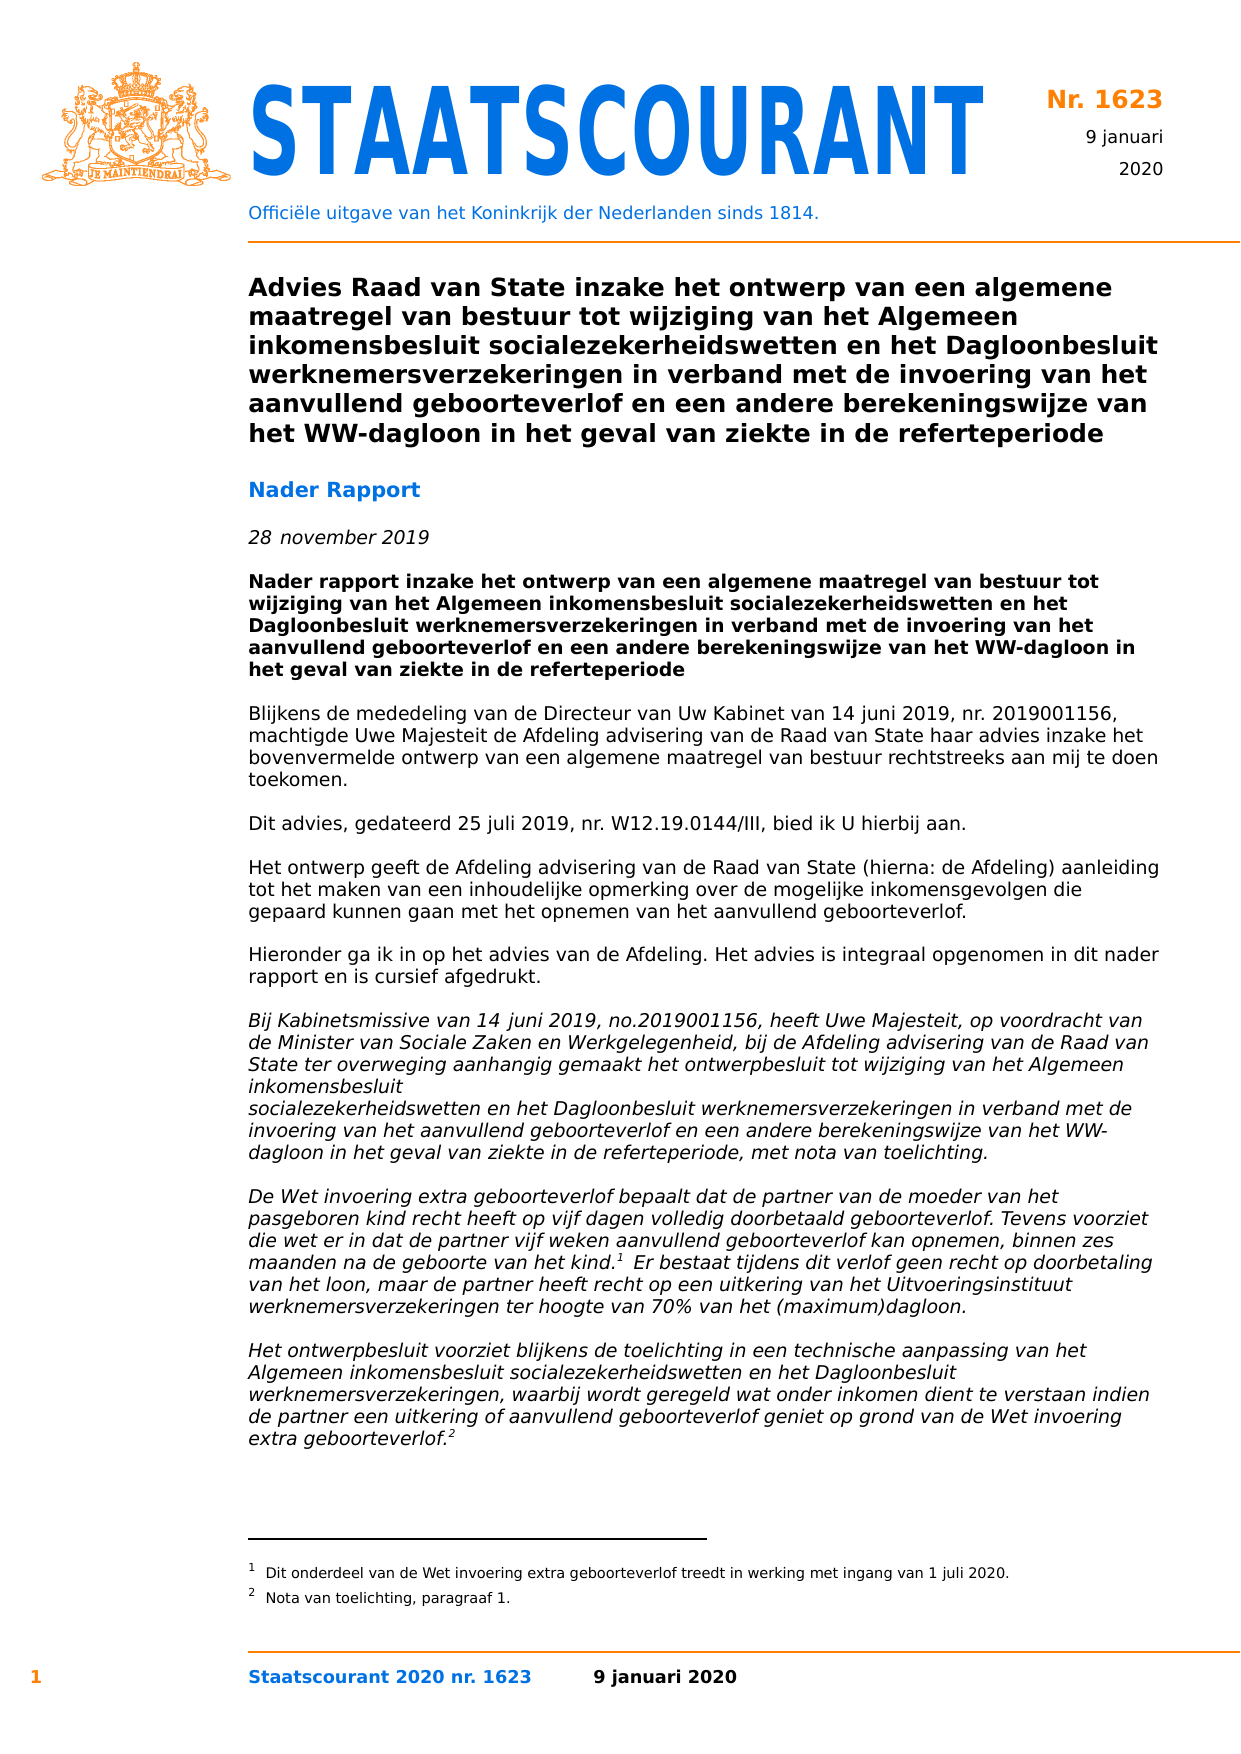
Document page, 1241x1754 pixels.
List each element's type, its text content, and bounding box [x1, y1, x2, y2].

table_header STAATSCOURANT [248, 62, 998, 203]
text Het ontwerp geeft de Afdeling advisering van de Raad van State (hierna: de Afdeling) aanleiding tot het maken van een inhoudelijke opmerking over de mogelijke inkomensgevolgen die gepaard kunnen gaan met het opnemen van het aanvullend geboorteverlof. [248, 857, 1163, 922]
table_cell Officiële uitgave van het Koninkrijk der Nederlanden sinds 1814. [248, 203, 1240, 241]
text Dit onderdeel van de Wet invoering extra geboorteverlof treedt in werking met ingang van 1 juli 2020. [248, 1561, 1163, 1583]
text Blijkens de mededeling van de Directeur van Uw Kabinet van 14 juni 2019, nr. 2019001156, machtigde Uwe Majesteit de Afdeling advisering van de Raad van State haar advies inzake het bovenvermelde ontwerp van een algemene maatregel van bestuur rechtstreeks aan mij te doen toekomen. [248, 703, 1163, 791]
subtitle Advies Raad van State inzake het ontwerp van een algemene maatregel van bestuur tot wijziging van het Algemeen inkomensbesluit socialezekerheidswetten en het Dagloonbesluit werknemersverzekeringen in verband met de invoering van het aanvullend geboorteverlof en een andere berekeningswijze van het WW-dagloon in het geval van ziekte in de referteperiode [248, 273, 1163, 448]
text Nader rapport inzake het ontwerp van een algemene maatregel van bestuur tot wijziging van het Algemeen inkomensbesluit socialezekerheidswetten en het Dagloonbesluit werknemersverzekeringen in verband met de invoering van het aanvullend geboorteverlof en een andere berekeningswijze van het WW-dagloon in het geval van ziekte in de referteperiode [248, 571, 1163, 681]
table_header [25, 62, 248, 241]
table_cell 9 januari [998, 121, 1240, 153]
text socialezekerheidswetten en het Dagloonbesluit werknemersverzekeringen in verband met de invoering van het aanvullend geboorteverlof en een andere berekeningswijze van het WW-dagloon in het geval van ziekte in de referteperiode, met nota van toelichting. [248, 1098, 1163, 1164]
text De Wet invoering extra geboorteverlof bepaalt dat de partner van de moeder van het pasgeboren kind recht heeft op vijf dagen volledig doorbetaald geboorteverlof. Tevens voorziet die wet er in dat de partner vijf weken aanvullend geboorteverlof kan opnemen, binnen zes maanden na de geboorte van het kind. Er bestaat tijdens dit verlof geen recht op doorbetaling van het loon, maar de partner heeft recht op een uitkering van het Uitvoeringsinstituut werknemersverzekeringen ter hoogte van 70% van het (maximum)dagloon. [248, 1186, 1163, 1318]
subtitle Nader Rapport [248, 478, 1163, 502]
text Nota van toelichting, paragraaf 1. [248, 1586, 1163, 1608]
text Bij Kabinetsmissive van 14 juni 2019, no.2019001156, heeft Uwe Majesteit, op voordracht van de Minister van Sociale Zaken en Werkgelegenheid, bij de Afdeling advisering van de Raad van State ter overweging aanhangig gemaakt het ontwerpbesluit tot wijziging van het Algemeen inkomensbesluit [248, 1010, 1163, 1098]
text 28 november 2019 [248, 527, 1163, 549]
text Hieronder ga ik in op het advies van de Afdeling. Het advies is integraal opgenomen in dit nader rapport en is cursief afgedrukt. [248, 944, 1163, 988]
table_header Nr. 1623 [998, 62, 1240, 121]
text Dit advies, gedateerd 25 juli 2019, nr. W12.19.0144/III, bied ik U hierbij aan. [248, 813, 1163, 835]
text Het ontwerpbesluit voorziet blijkens de toelichting in een technische aanpassing van het Algemeen inkomensbesluit socialezekerheidswetten en het Dagloonbesluit werknemersverzekeringen, waarbij wordt geregeld wat onder inkomen dient te verstaan indien de partner een uitkering of aanvullend geboorteverlof geniet op grond van de Wet invoering extra geboorteverlof. [248, 1340, 1163, 1449]
picture [41, 62, 231, 186]
table_cell 2020 [998, 153, 1240, 203]
